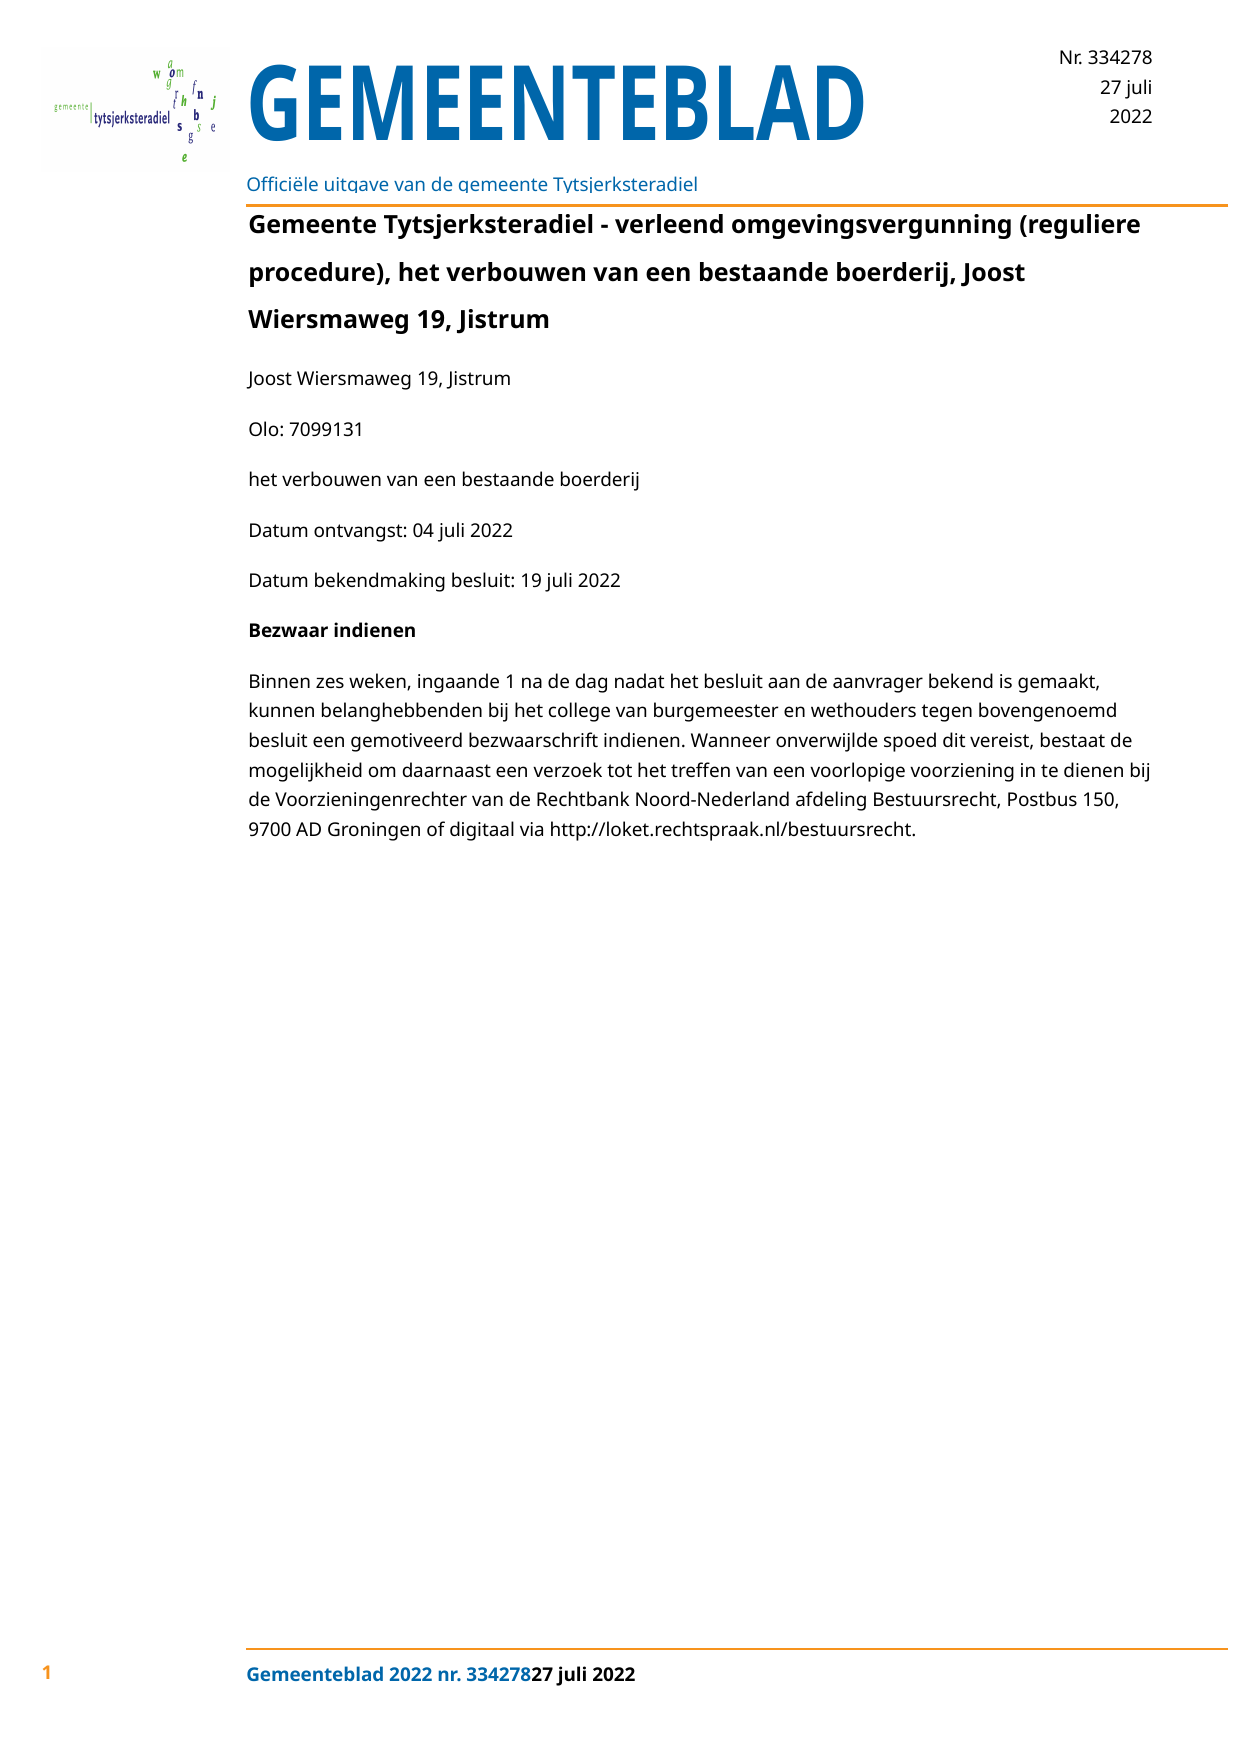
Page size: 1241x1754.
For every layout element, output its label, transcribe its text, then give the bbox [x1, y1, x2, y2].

picture [41, 47, 231, 172]
text Gemeente Tytsjerksteradiel - verleend omgevingsvergunning (reguliere procedure), het verbouwen van een bestaande boerderij, Joost Wiersmaweg 19, Jistrum [248, 207, 1152, 336]
text Binnen zes weken, ingaande 1 na de dag nadat het besluit aan de aanvrager bekend is gemaakt, kunnen belanghebbenden bij het college van burgemeester en wethouders tegen bovengenoemd besluit een gemotiveerd bezwaarschrift indienen. Wanneer onverwijlde spoed dit vereist, bestaat de mogelijkheid om daarnaast een verzoek tot het treffen van een voorlopige voorziening in te dienen bij de Voorzieningenrechter van de Rechtbank Noord-Nederland afdeling Bestuursrecht, Postbus 150, 9700 AD Groningen of digitaal via http://loket.rechtspraak.nl/bestuursrecht. [248, 668, 1152, 842]
text Datum bekendmaking besluit: 19 juli 2022 [248, 567, 1152, 593]
text Joost Wiersmaweg 19, Jistrum [248, 366, 1152, 391]
text Olo: 7099131 [248, 416, 1152, 442]
text Datum ontvangst: 04 juli 2022 [248, 517, 1152, 542]
text Bezwaar indienen [248, 618, 1152, 643]
text het verbouwen van een bestaande boerderij [248, 466, 1152, 492]
